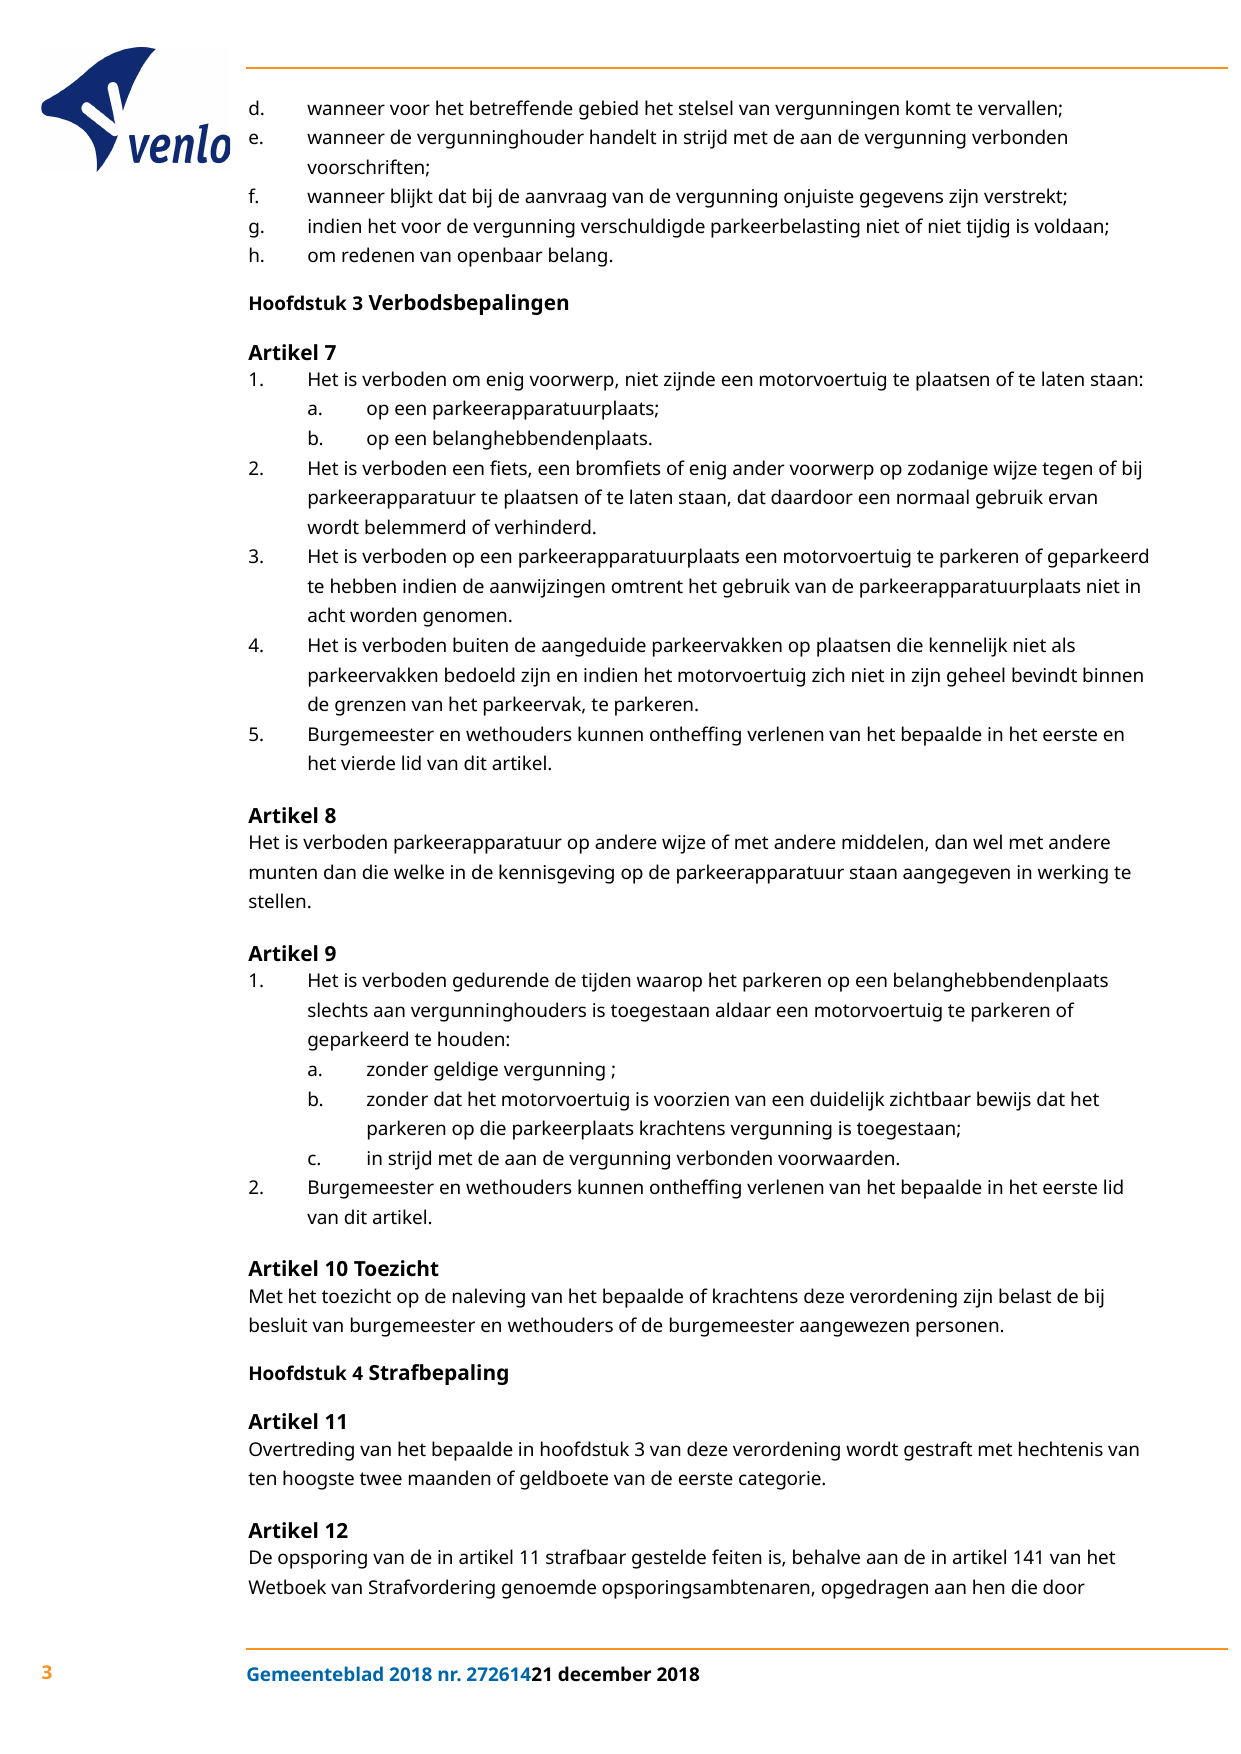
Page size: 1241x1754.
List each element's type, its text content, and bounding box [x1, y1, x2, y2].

list indien het voor de vergunning verschuldigde parkeerbelasting niet of niet tijdig is voldaan; [248, 213, 1152, 239]
list om redenen van openbaar belang. [248, 243, 1152, 268]
list Burgemeester en wethouders kunnen ontheffing verlenen van het bepaalde in het eerste lid van dit artikel. [248, 1174, 1152, 1230]
text Overtreding van het bepaalde in hoofdstuk 3 van deze verordening wordt gestraft met hechtenis van ten hoogste twee maanden of geldboete van de eerste categorie. [248, 1436, 1152, 1491]
text Met het toezicht op de naleving van het bepaalde of krachtens deze verordening zijn belast de bij besluit van burgemeester en wethouders of de burgemeester aangewezen personen. [248, 1283, 1152, 1338]
text Artikel 10 Toezicht [248, 1254, 1152, 1283]
text Het is verboden parkeerapparatuur op andere wijze of met andere middelen, dan wel met andere munten dan die welke in de kennisgeving op de parkeerapparatuur staan aangegeven in werking te stellen. [248, 829, 1152, 914]
list zonder dat het motorvoertuig is voorzien van een duidelijk zichtbaar bewijs dat het parkeren op die parkeerplaats krachtens vergunning is toegestaan; [307, 1086, 1152, 1141]
text Artikel 7 [248, 338, 1152, 366]
text De opsporing van de in artikel 11 strafbaar gestelde feiten is, behalve aan de in artikel 141 van het Wetboek van Strafvordering genoemde opsporingsambtenaren, opgedragen aan hen die door [248, 1544, 1152, 1600]
text Artikel 12 [248, 1516, 1152, 1544]
list op een belanghebbendenplaats. [307, 425, 1152, 451]
list zonder geldige vergunning ; [307, 1056, 1152, 1082]
picture [41, 47, 231, 172]
list Het is verboden om enig voorwerp, niet zijnde een motorvoertuig te plaatsen of te laten staan: [248, 366, 1152, 392]
list wanneer blijkt dat bij de aanvraag van de vergunning onjuiste gegevens zijn verstrekt; [248, 183, 1152, 209]
text Artikel 9 [248, 939, 1152, 967]
text Artikel 11 [248, 1407, 1152, 1436]
list Het is verboden op een parkeerapparatuurplaats een motorvoertuig te parkeren of geparkeerd te hebben indien de aanwijzingen omtrent het gebruik van de parkeerapparatuurplaats niet in acht worden genomen. [248, 543, 1152, 628]
list op een parkeerapparatuurplaats; [307, 396, 1152, 421]
list wanneer voor het betreffende gebied het stelsel van vergunningen komt te vervallen; [248, 95, 1152, 121]
list wanneer de vergunninghouder handelt in strijd met de aan de vergunning verbonden voorschriften; [248, 124, 1152, 180]
list Het is verboden een fiets, een bromfiets of enig ander voorwerp op zodanige wijze tegen of bij parkeerapparatuur te plaatsen of te laten staan, dat daardoor een normaal gebruik ervan wordt belemmerd of verhinderd. [248, 455, 1152, 540]
text Hoofdstuk 4 Strafbepaling [248, 1358, 1152, 1387]
list Het is verboden gedurende de tijden waarop het parkeren op een belanghebbendenplaats slechts aan vergunninghouders is toegestaan aldaar een motorvoertuig te parkeren of geparkeerd te houden: [248, 967, 1152, 1052]
text Hoofdstuk 3 Verbodsbepalingen [248, 288, 1152, 317]
list Het is verboden buiten de aangeduide parkeervakken op plaatsen die kennelijk niet als parkeervakken bedoeld zijn en indien het motorvoertuig zich niet in zijn geheel bevindt binnen de grenzen van het parkeervak, te parkeren. [248, 632, 1152, 717]
text Artikel 8 [248, 801, 1152, 829]
list in strijd met de aan de vergunning verbonden voorwaarden. [307, 1145, 1152, 1171]
list Burgemeester en wethouders kunnen ontheffing verlenen van het bepaalde in het eerste en het vierde lid van dit artikel. [248, 721, 1152, 776]
